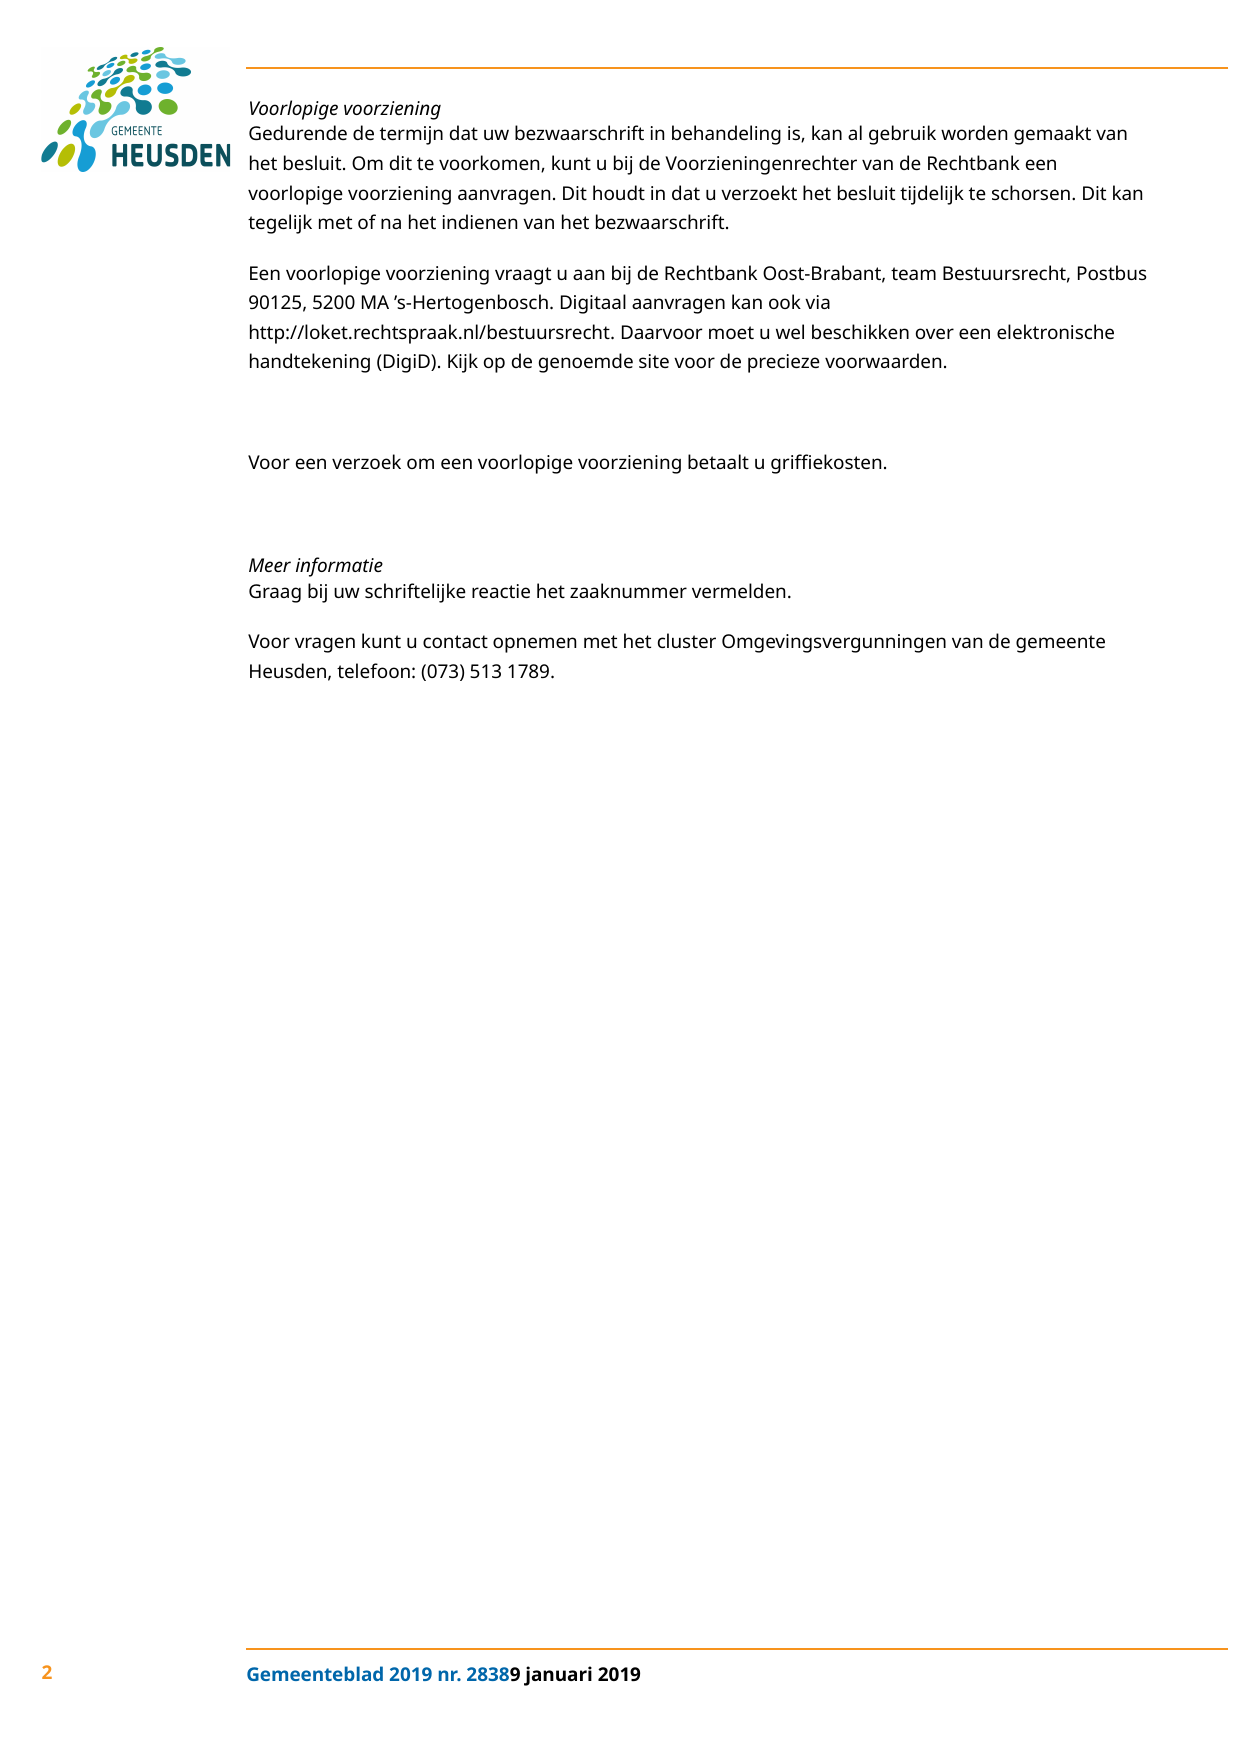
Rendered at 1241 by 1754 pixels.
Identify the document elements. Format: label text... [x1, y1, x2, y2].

text Een voorlopige voorziening vraagt u aan bij de Rechtbank Oost-Brabant, team Bestuursrecht, Postbus 90125, 5200 MA ’s-Hertogenbosch. Digitaal aanvragen kan ook via http://loket.rechtspraak.nl/bestuursrecht. Daarvoor moet u wel beschikken over een elektronische handtekening (DigiD). Kijk op de genoemde site voor de precieze voorwaarden. [248, 260, 1152, 374]
text Meer informatie [248, 552, 1152, 578]
text Gedurende de termijn dat uw bezwaarschrift in behandeling is, kan al gebruik worden gemaakt van het besluit. Om dit te voorkomen, kunt u bij de Voorzieningenrechter van de Rechtbank een voorlopige voorziening aanvragen. Dit houdt in dat u verzoekt het besluit tijdelijk te schorsen. Dit kan tegelijk met of na het indienen van het bezwaarschrift. [248, 121, 1152, 235]
picture [41, 47, 231, 172]
text Voor vragen kunt u contact opnemen met het cluster Omgevingsvergunningen van de gemeente Heusden, telefoon: (073) 513 1789. [248, 629, 1152, 684]
text Voorlopige voorziening [248, 95, 1152, 121]
text Graag bij uw schriftelijke reactie het zaaknummer vermelden. [248, 578, 1152, 604]
text Voor een verzoek om een voorlopige voorziening betaalt u griffiekosten. [248, 449, 1152, 475]
